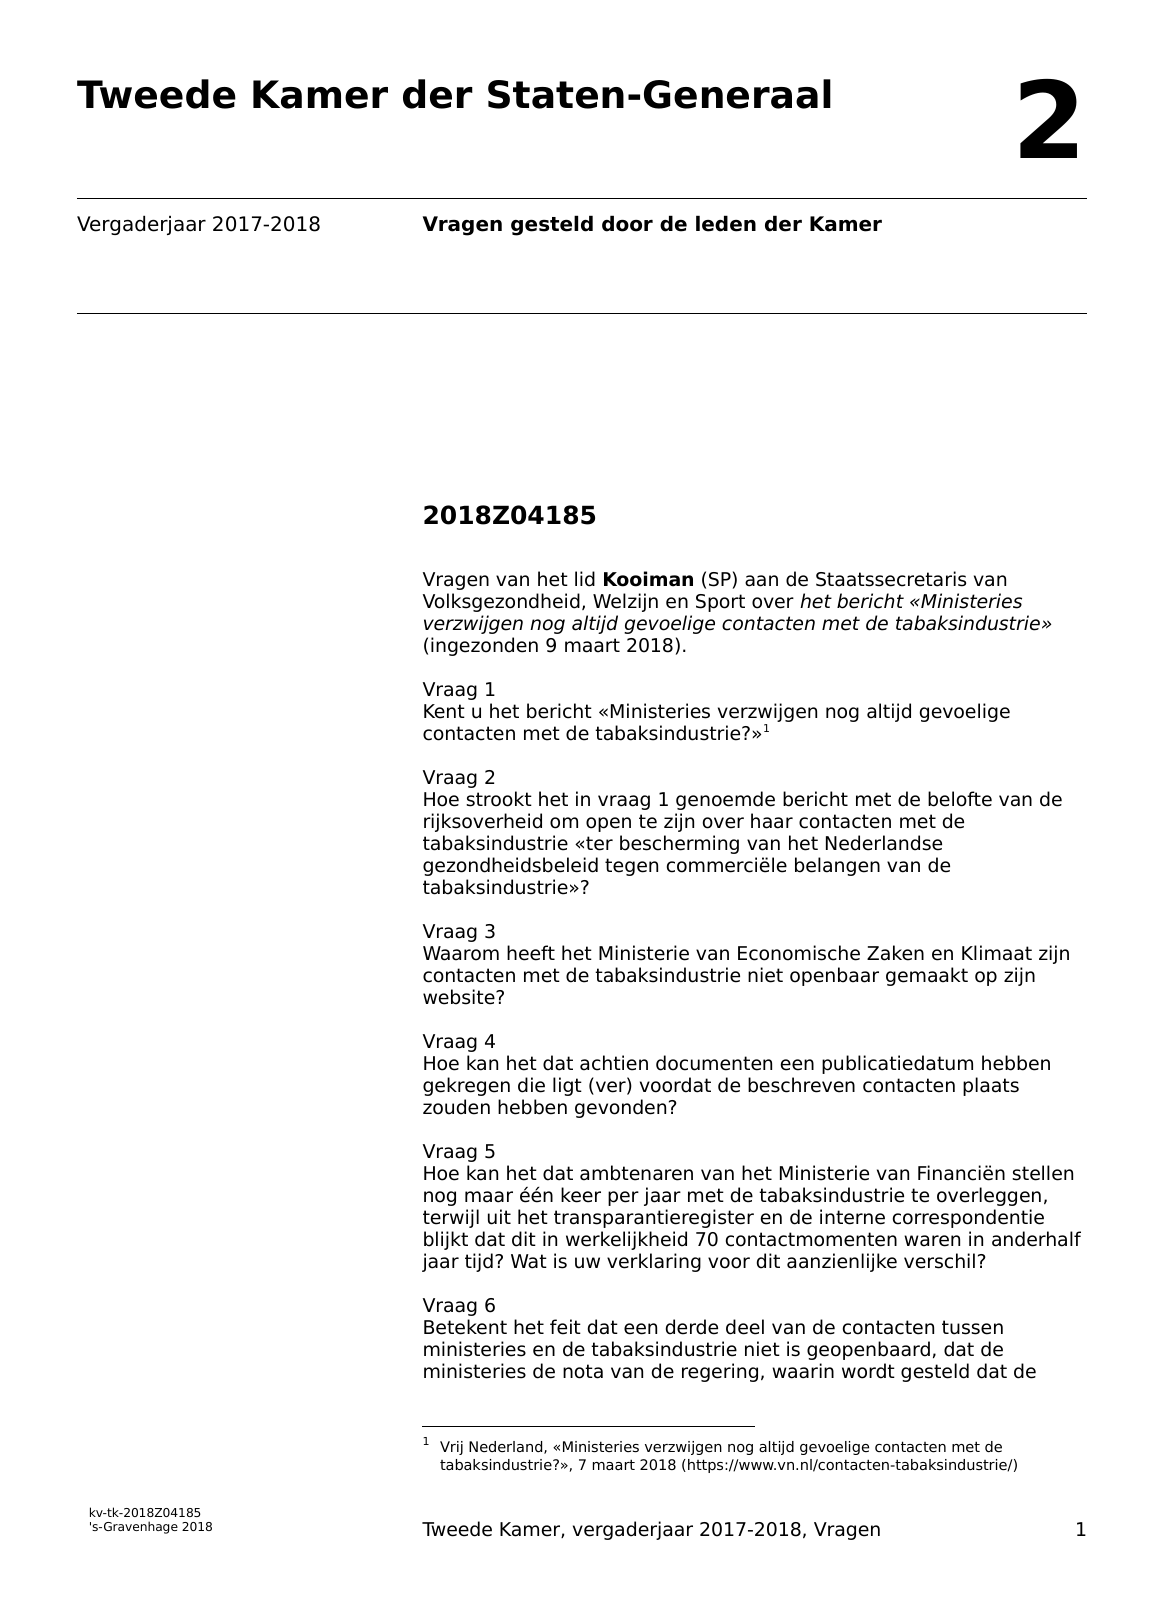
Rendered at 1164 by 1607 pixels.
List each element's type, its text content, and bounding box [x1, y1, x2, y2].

text Vraag 5 [422, 1141, 1087, 1163]
text Hoe kan het dat ambtenaren van het Ministerie van Financiën stellen nog maar één keer per jaar met de tabaksindustrie te overleggen, terwijl uit het transparantieregister en de interne correspondentie blijkt dat dit in werkelijkheid 70 contactmomenten waren in anderhalf jaar tijd? Wat is uw verklaring voor dit aanzienlijke verschil? [422, 1163, 1087, 1273]
text kv-tk-2018Z04185 [88, 1506, 323, 1520]
text Betekent het feit dat een derde deel van de contacten tussen ministeries en de tabaksindustrie niet is geopenbaard, dat de ministeries de nota van de regering, waarin wordt gesteld dat de [422, 1317, 1087, 1383]
text Kent u het bericht «Ministeries verzwijgen nog altijd gevoelige contacten met de tabaksindustrie?» [422, 701, 1087, 745]
text Vrij Nederland, «Ministeries verzwijgen nog altijd gevoelige contacten met de tabaksindustrie?», 7 maart 2018 (https://www.vn.nl/contacten-tabaksindustrie/) [422, 1435, 1087, 1474]
text 's-Gravenhage 2018 [88, 1520, 323, 1534]
table_header 2 [886, 59, 1087, 198]
text Vraag 3 [422, 921, 1087, 943]
table_cell Vergaderjaar 2017-2018 [77, 199, 422, 313]
table_header Tweede Kamer der Staten-Generaal [77, 59, 886, 198]
text 2018Z04185 [422, 501, 1087, 531]
text Waarom heeft het Ministerie van Economische Zaken en Klimaat zijn contacten met de tabaksindustrie niet openbaar gemaakt op zijn website? [422, 943, 1087, 1009]
text Vraag 6 [422, 1295, 1087, 1317]
text Vraag 2 [422, 767, 1087, 789]
text Hoe kan het dat achtien documenten een publicatiedatum hebben gekregen die ligt (ver) voordat de beschreven contacten plaats zouden hebben gevonden? [422, 1053, 1087, 1119]
text Vraag 4 [422, 1031, 1087, 1053]
table_cell Vragen gesteld door de leden der Kamer [422, 199, 1087, 313]
text Vragen van het lid Kooiman (SP) aan de Staatssecretaris van Volksgezondheid, Welzijn en Sport over het bericht «Ministeries verzwijgen nog altijd gevoelige contacten met de tabaksindustrie» (ingezonden 9 maart 2018). [422, 569, 1087, 657]
text Hoe strookt het in vraag 1 genoemde bericht met de belofte van de rijksoverheid om open te zijn over haar contacten met de tabaksindustrie «ter bescherming van het Nederlandse gezondheidsbeleid tegen commerciële belangen van de tabaksindustrie»? [422, 789, 1087, 899]
text Vraag 1 [422, 679, 1087, 701]
